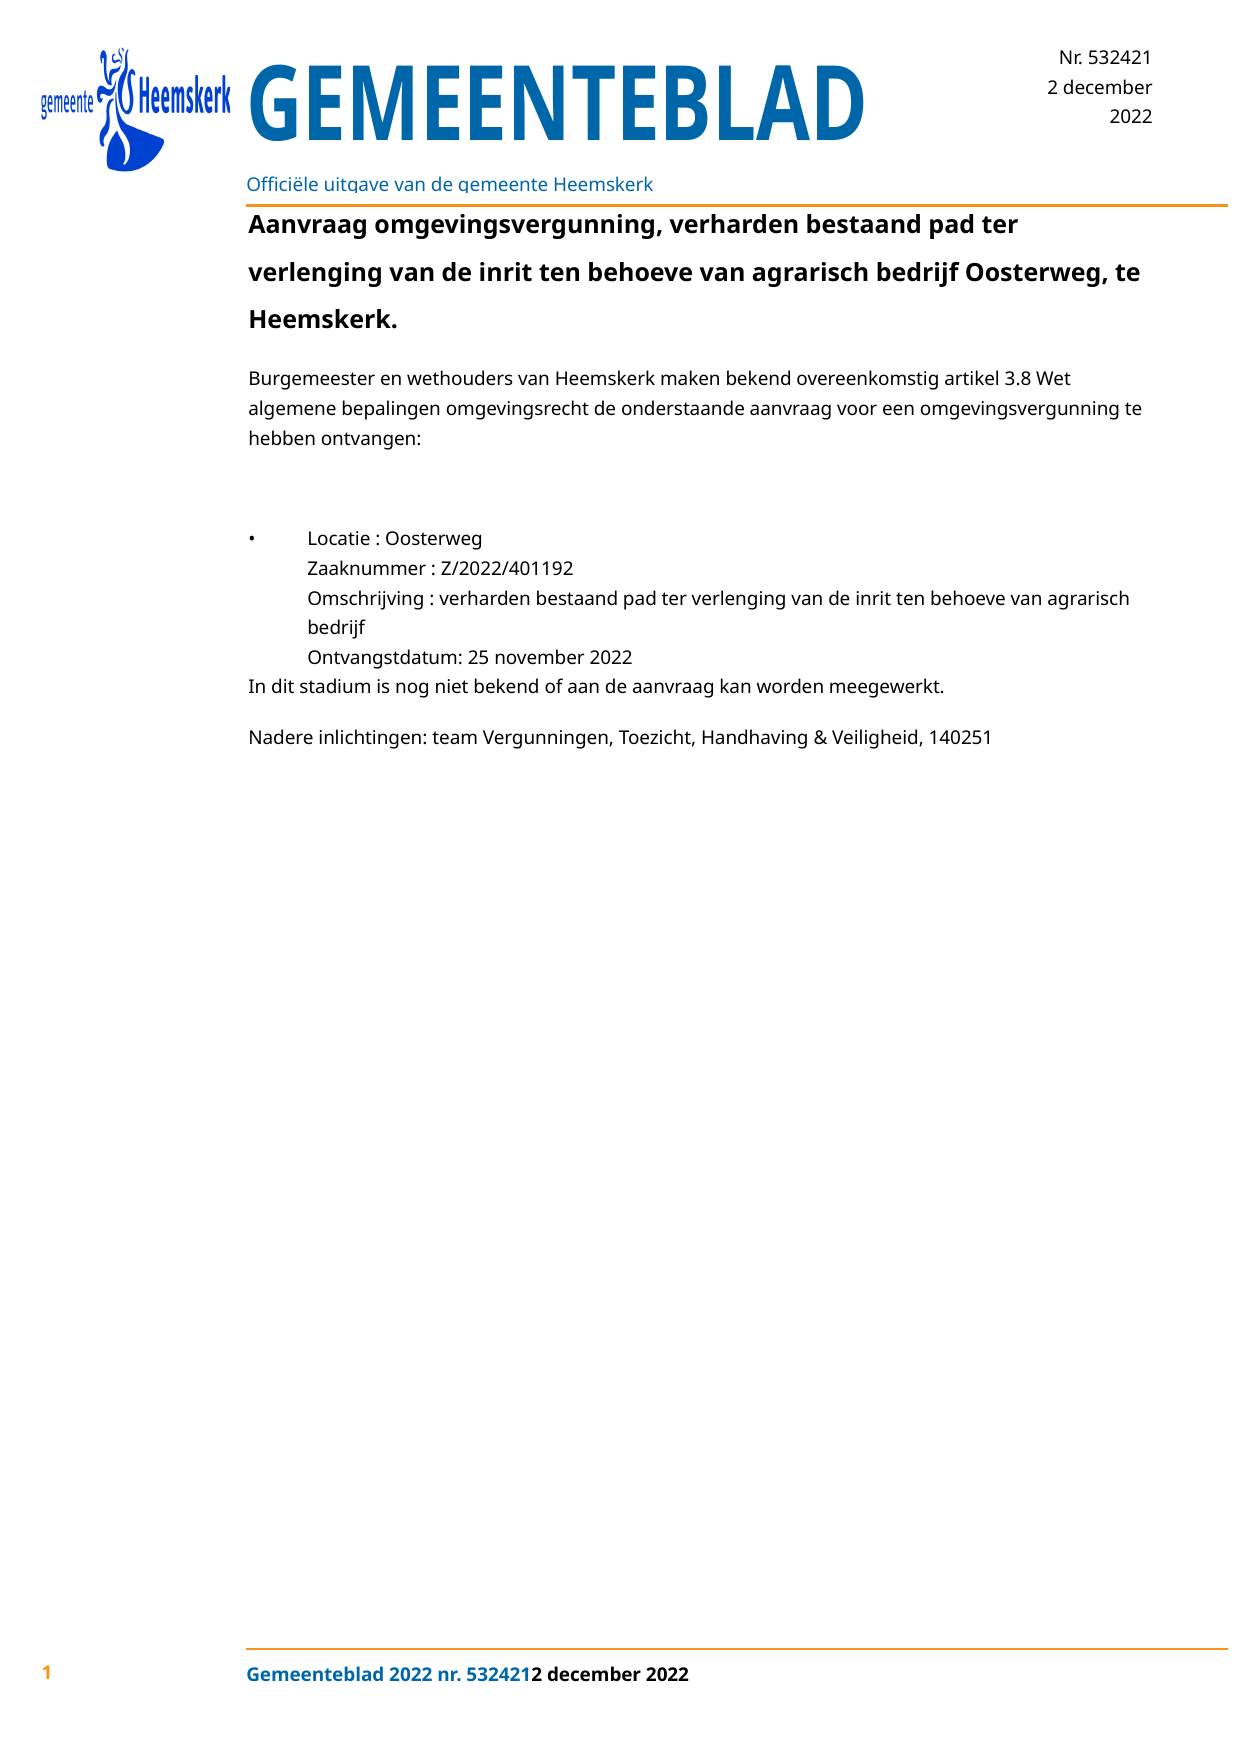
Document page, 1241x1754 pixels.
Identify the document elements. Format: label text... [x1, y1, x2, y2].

list Omschrijving : verharden bestaand pad ter verlenging van de inrit ten behoeve van agrarisch bedrijf [248, 585, 1152, 640]
list Ontvangstdatum: 25 november 2022 [248, 644, 1152, 669]
list Locatie : Oosterweg [248, 526, 1152, 551]
picture [41, 47, 231, 172]
list Zaaknummer : Z/2022/401192 [248, 555, 1152, 581]
text In dit stadium is nog niet bekend of aan de aanvraag kan worden meegewerkt. [248, 673, 1152, 699]
text Nadere inlichtingen: team Vergunningen, Toezicht, Handhaving & Veiligheid, 140251 [248, 724, 1152, 749]
text Burgemeester en wethouders van Heemskerk maken bekend overeenkomstig artikel 3.8 Wet algemene bepalingen omgevingsrecht de onderstaande aanvraag voor een omgevingsvergunning te hebben ontvangen: [248, 366, 1152, 450]
text Aanvraag omgevingsvergunning, verharden bestaand pad ter verlenging van de inrit ten behoeve van agrarisch bedrijf Oosterweg, te Heemskerk. [248, 207, 1152, 336]
